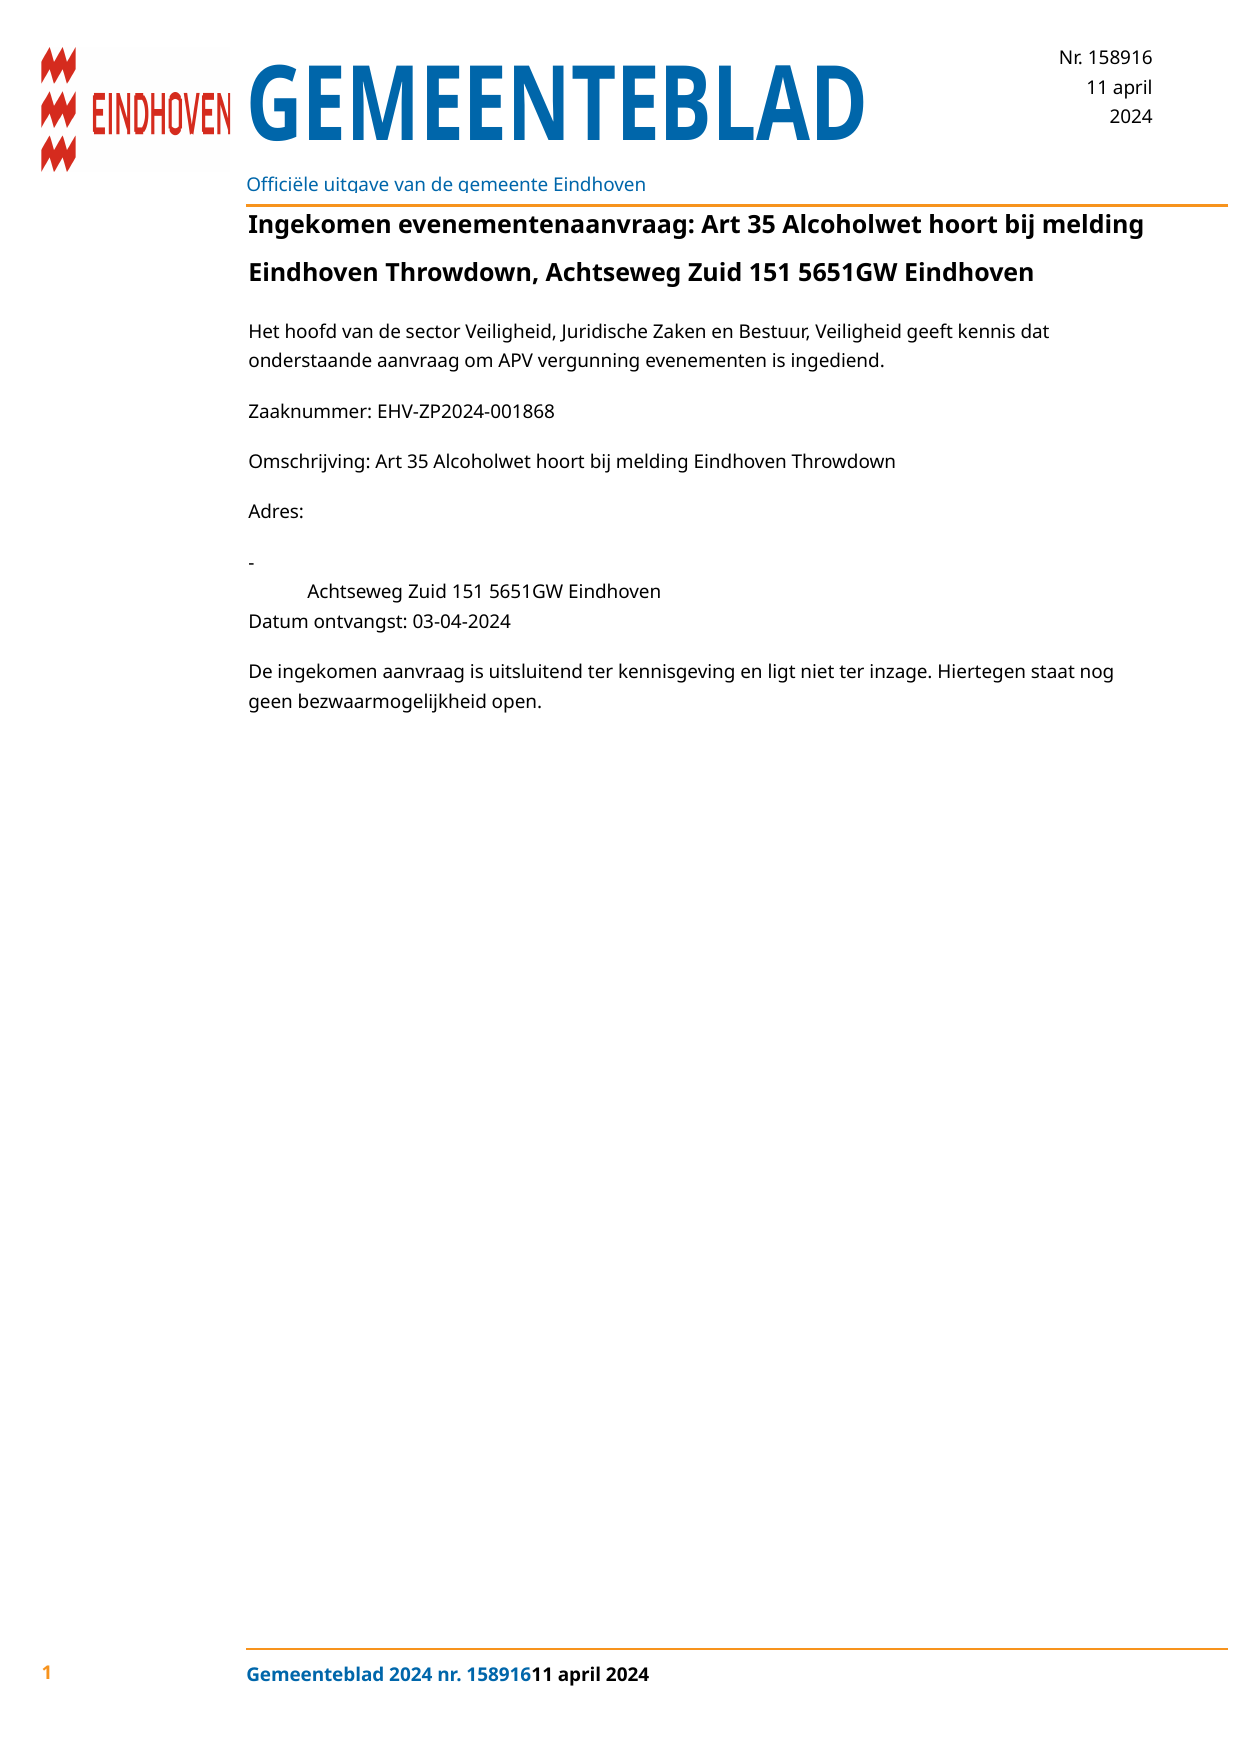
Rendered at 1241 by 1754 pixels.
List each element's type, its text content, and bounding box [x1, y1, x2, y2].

text Het hoofd van de sector Veiligheid, Juridische Zaken en Bestuur, Veiligheid geeft kennis dat onderstaande aanvraag om APV vergunning evenementen is ingediend. [248, 318, 1152, 373]
picture [41, 47, 231, 172]
text Omschrijving: Art 35 Alcoholwet hoort bij melding Eindhoven Throwdown [248, 448, 1152, 474]
text Datum ontvangst: 03-04-2024 [248, 608, 1152, 634]
text De ingekomen aanvraag is uitsluitend ter kennisgeving en ligt niet ter inzage. Hiertegen staat nog geen bezwaarmogelijkheid open. [248, 659, 1152, 714]
text Ingekomen evenementenaanvraag: Art 35 Alcoholwet hoort bij melding Eindhoven Throwdown, Achtseweg Zuid 151 5651GW Eindhoven [248, 207, 1152, 288]
list Achtseweg Zuid 151 5651GW Eindhoven [248, 579, 1152, 604]
text Adres: [248, 499, 1152, 524]
text Zaaknummer: EHV-ZP2024-001868 [248, 398, 1152, 424]
